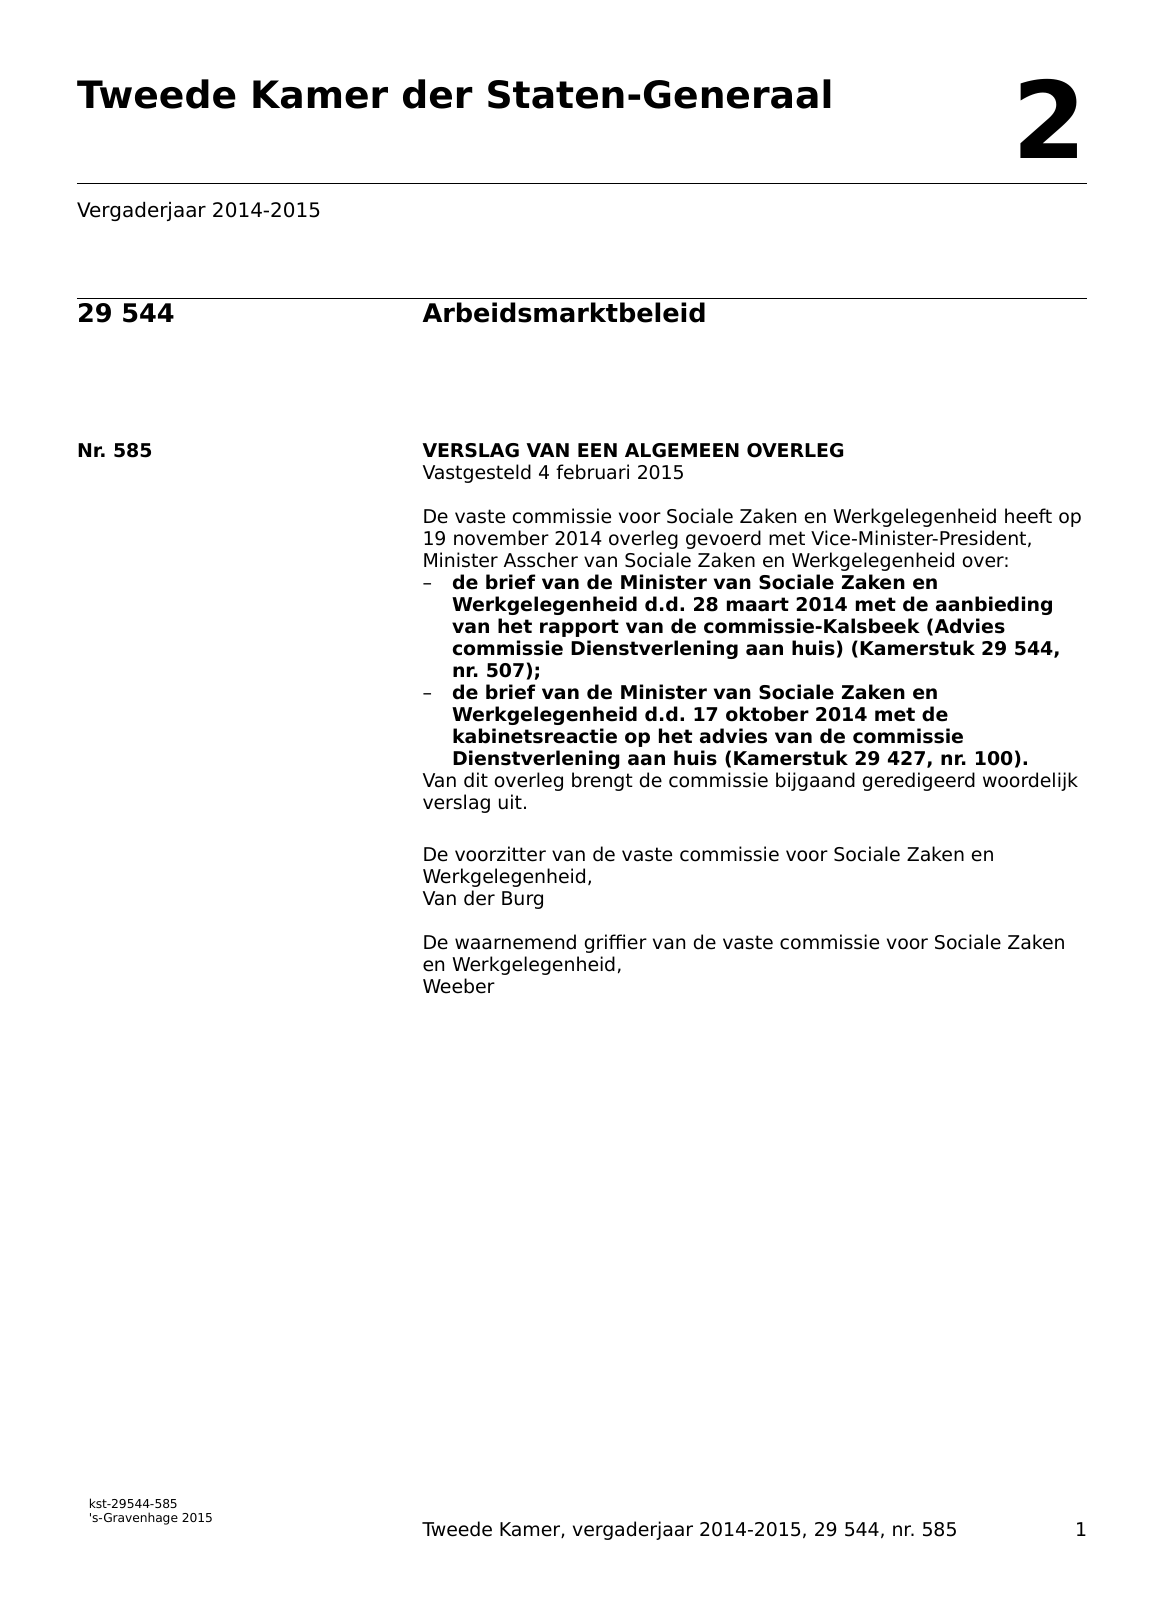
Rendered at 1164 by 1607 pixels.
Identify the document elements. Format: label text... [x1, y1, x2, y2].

text De waarnemend griffier van de vaste commissie voor Sociale Zaken en Werkgelegenheid, Weeber [422, 932, 1087, 998]
text De vaste commissie voor Sociale Zaken en Werkgelegenheid heeft op 19 november 2014 overleg gevoerd met Vice-Minister-President, Minister Asscher van Sociale Zaken en Werkgelegenheid over: [422, 506, 1087, 572]
subtitle Nr. 585 VERSLAG VAN EEN ALGEMEEN OVERLEG [77, 440, 1087, 462]
table_cell Vergaderjaar 2014-2015 [77, 184, 1087, 298]
table_header Tweede Kamer der Staten-Generaal [77, 59, 886, 183]
text Van dit overleg brengt de commissie bijgaand geredigeerd woordelijk verslag uit. [422, 769, 1087, 813]
text De voorzitter van de vaste commissie voor Sociale Zaken en Werkgelegenheid, Van der Burg [422, 843, 1087, 909]
text Vastgesteld 4 februari 2015 [422, 462, 1087, 484]
text – de brief van de Minister van Sociale Zaken en Werkgelegenheid d.d. 17 oktober 2014 met de kabinetsreactie op het advies van de commissie Dienstverlening aan huis (Kamerstuk 29 427, nr. 100). [422, 682, 1087, 769]
text – de brief van de Minister van Sociale Zaken en Werkgelegenheid d.d. 28 maart 2014 met de aanbieding van het rapport van de commissie-Kalsbeek (Advies commissie Dienstverlening aan huis) (Kamerstuk 29 544, nr. 507); [422, 572, 1087, 682]
table_header 2 [886, 59, 1087, 183]
text kst-29544-585 [88, 1497, 323, 1511]
subtitle 29 544 Arbeidsmarktbeleid [77, 299, 1087, 329]
text 's-Gravenhage 2015 [88, 1511, 323, 1525]
